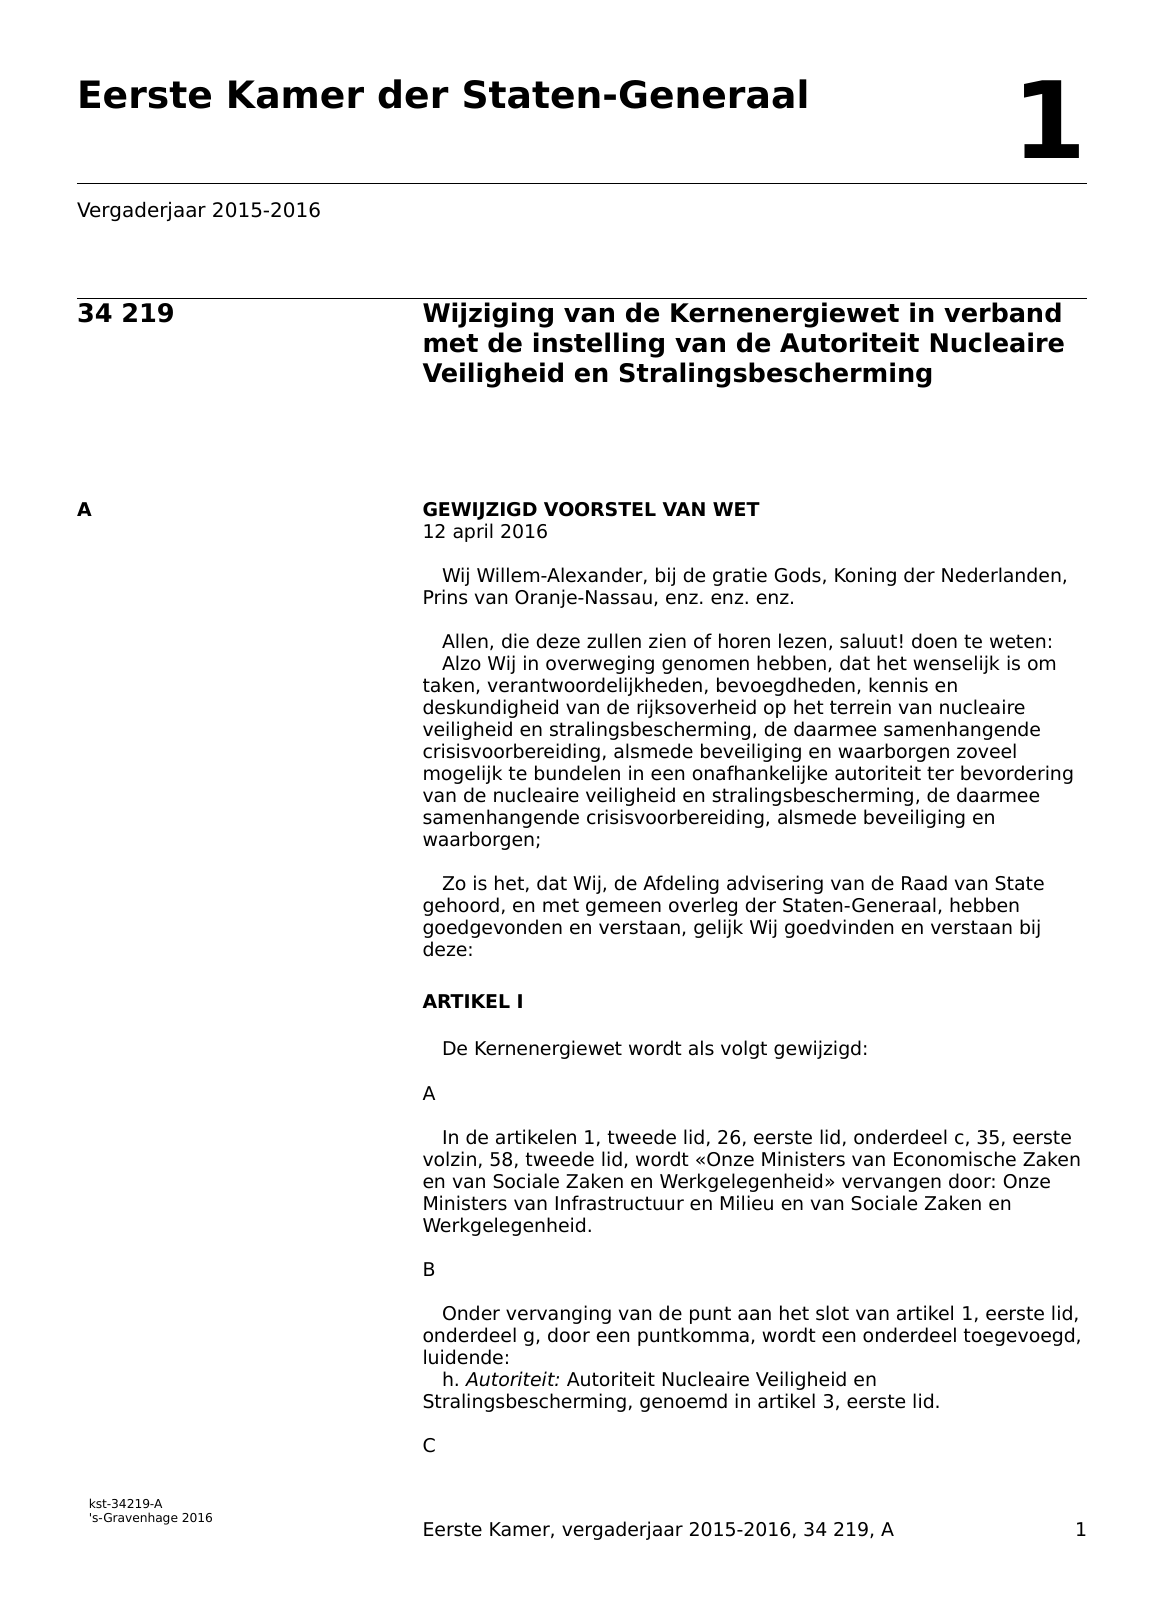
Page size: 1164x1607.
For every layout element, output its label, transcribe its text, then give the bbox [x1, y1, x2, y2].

text Allen, die deze zullen zien of horen lezen, saluut! doen te weten: [422, 631, 1087, 653]
text 's-Gravenhage 2016 [88, 1511, 323, 1525]
text Onder vervanging van de punt aan het slot van artikel 1, eerste lid, onderdeel g, door een puntkomma, wordt een onderdeel toegevoegd, luidende: [422, 1303, 1087, 1369]
text Alzo Wij in overweging genomen hebben, dat het wenselijk is om taken, verantwoordelijkheden, bevoegdheden, kennis en deskundigheid van de rijksoverheid op het terrein van nucleaire veiligheid en stralingsbescherming, de daarmee samenhangende crisisvoorbereiding, alsmede beveiliging en waarborgen zoveel mogelijk te bundelen in een onafhankelijke autoriteit ter bevordering van de nucleaire veiligheid en stralingsbescherming, de daarmee samenhangende crisisvoorbereiding, alsmede beveiliging en waarborgen; [422, 653, 1087, 851]
text In de artikelen 1, tweede lid, 26, eerste lid, onderdeel c, 35, eerste volzin, 58, tweede lid, wordt «Onze Ministers van Economische Zaken en van Sociale Zaken en Werkgelegenheid» vervangen door: Onze Ministers van Infrastructuur en Milieu en van Sociale Zaken en Werkgelegenheid. [422, 1127, 1087, 1236]
text Wij Willem-Alexander, bij de gratie Gods, Koning der Nederlanden, Prins van Oranje-Nassau, enz. enz. enz. [422, 565, 1087, 609]
text 12 april 2016 [422, 521, 1087, 543]
table_header 1 [886, 59, 1087, 183]
subtitle A GEWIJZIGD VOORSTEL VAN WET [77, 499, 1087, 521]
text B [422, 1259, 1087, 1281]
table_cell Vergaderjaar 2015-2016 [77, 184, 1087, 298]
text De Kernenergiewet wordt als volgt gewijzigd: [422, 1038, 1087, 1060]
table_header Eerste Kamer der Staten-Generaal [77, 59, 886, 183]
subtitle ARTIKEL I [422, 991, 1087, 1013]
text h. Autoriteit: Autoriteit Nucleaire Veiligheid en Stralingsbescherming, genoemd in artikel 3, eerste lid. [422, 1369, 1087, 1413]
subtitle 34 219 Wijziging van de Kernenergiewet in verband met de instelling van de Autoriteit Nucleaire Veiligheid en Stralingsbescherming [77, 299, 1087, 388]
text kst-34219-A [88, 1497, 323, 1511]
text C [422, 1435, 1087, 1457]
text A [422, 1082, 1087, 1104]
text Zo is het, dat Wij, de Afdeling advisering van de Raad van State gehoord, en met gemeen overleg der Staten-Generaal, hebben goedgevonden en verstaan, gelijk Wij goedvinden en verstaan bij deze: [422, 873, 1087, 961]
